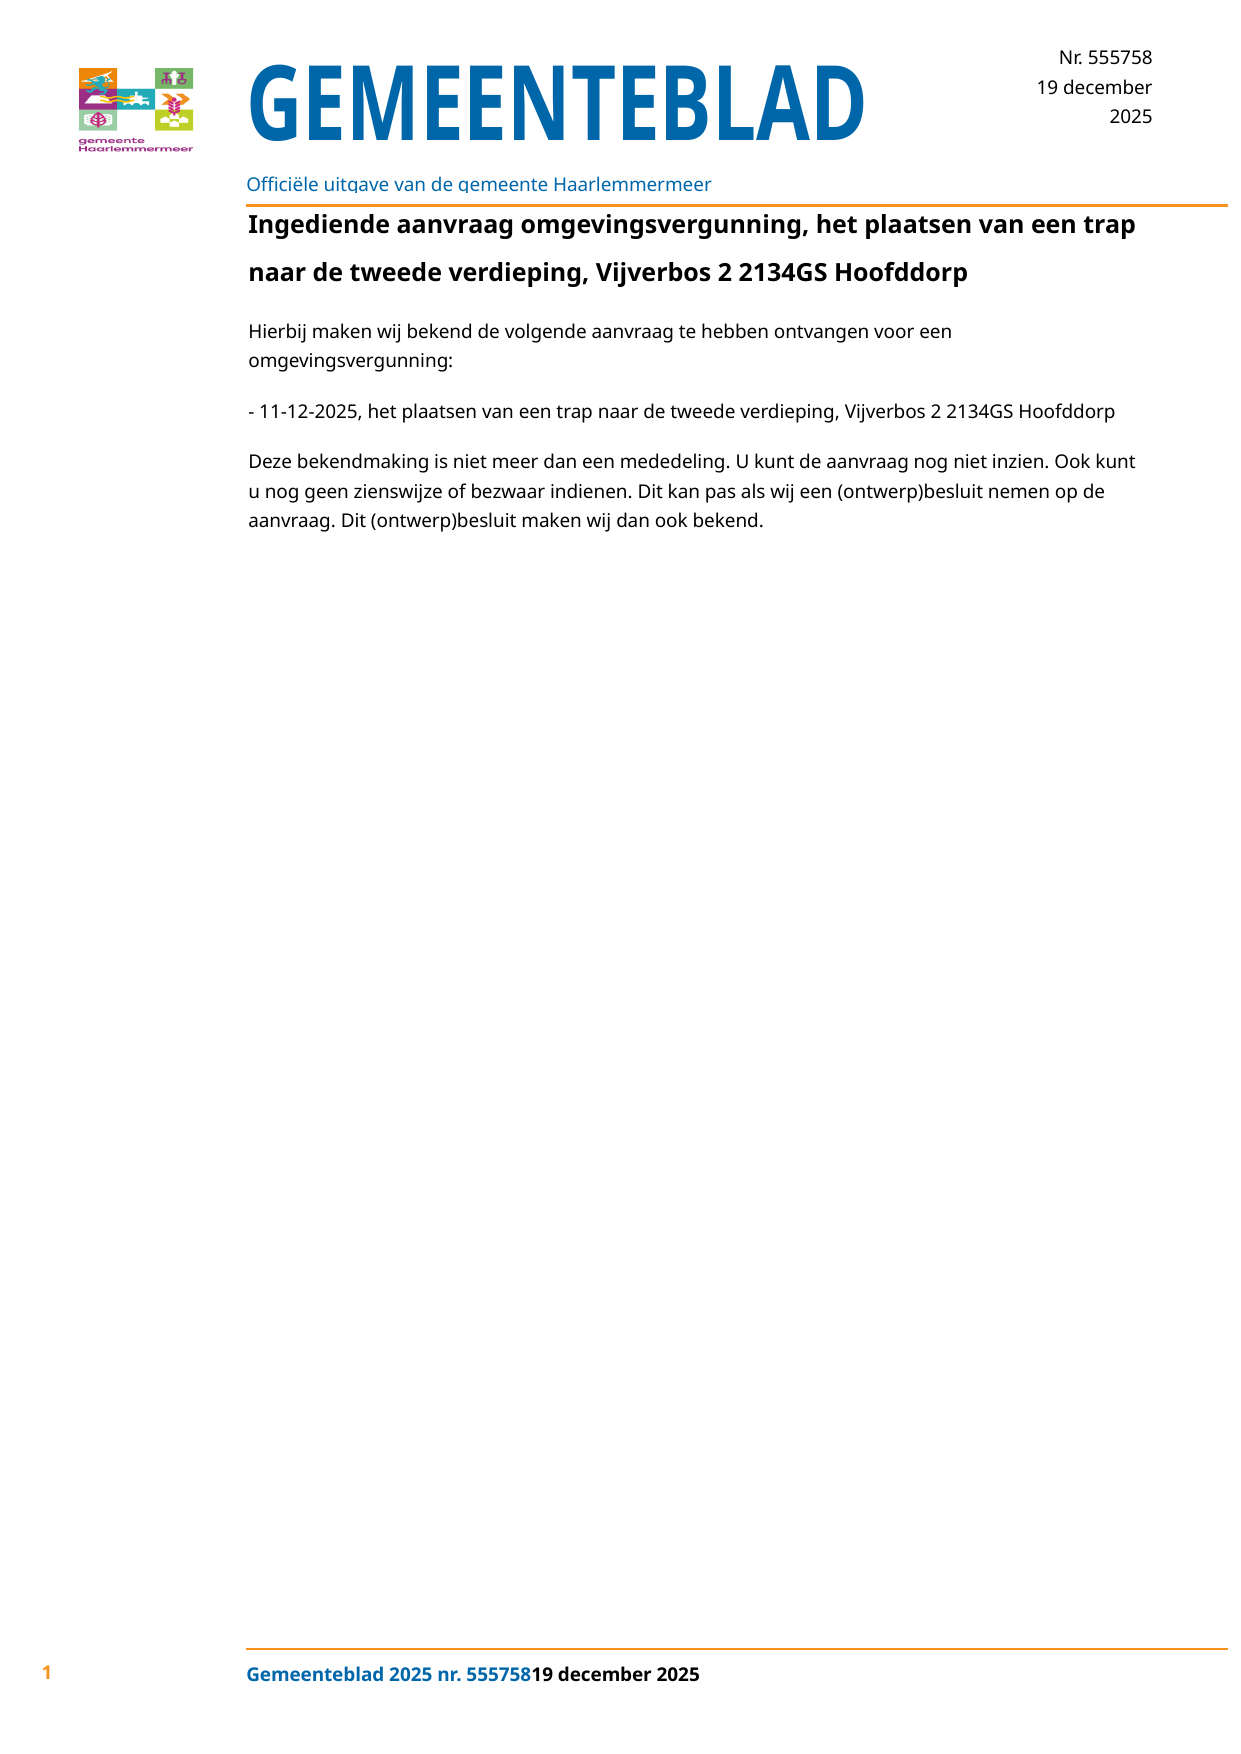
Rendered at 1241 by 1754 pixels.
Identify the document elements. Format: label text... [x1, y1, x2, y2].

text Ingediende aanvraag omgevingsvergunning, het plaatsen van een trap naar de tweede verdieping, Vijverbos 2 2134GS Hoofddorp [248, 207, 1152, 288]
text Hierbij maken wij bekend de volgende aanvraag te hebben ontvangen voor een omgevingsvergunning: [248, 318, 1152, 373]
text - 11-12-2025, het plaatsen van een trap naar de tweede verdieping, Vijverbos 2 2134GS Hoofddorp [248, 398, 1152, 424]
picture [41, 47, 231, 172]
text Deze bekendmaking is niet meer dan een mededeling. U kunt de aanvraag nog niet inzien. Ook kunt u nog geen zienswijze of bezwaar indienen. Dit kan pas als wij een (ontwerp)besluit nemen op de aanvraag. Dit (ontwerp)besluit maken wij dan ook bekend. [248, 448, 1152, 533]
